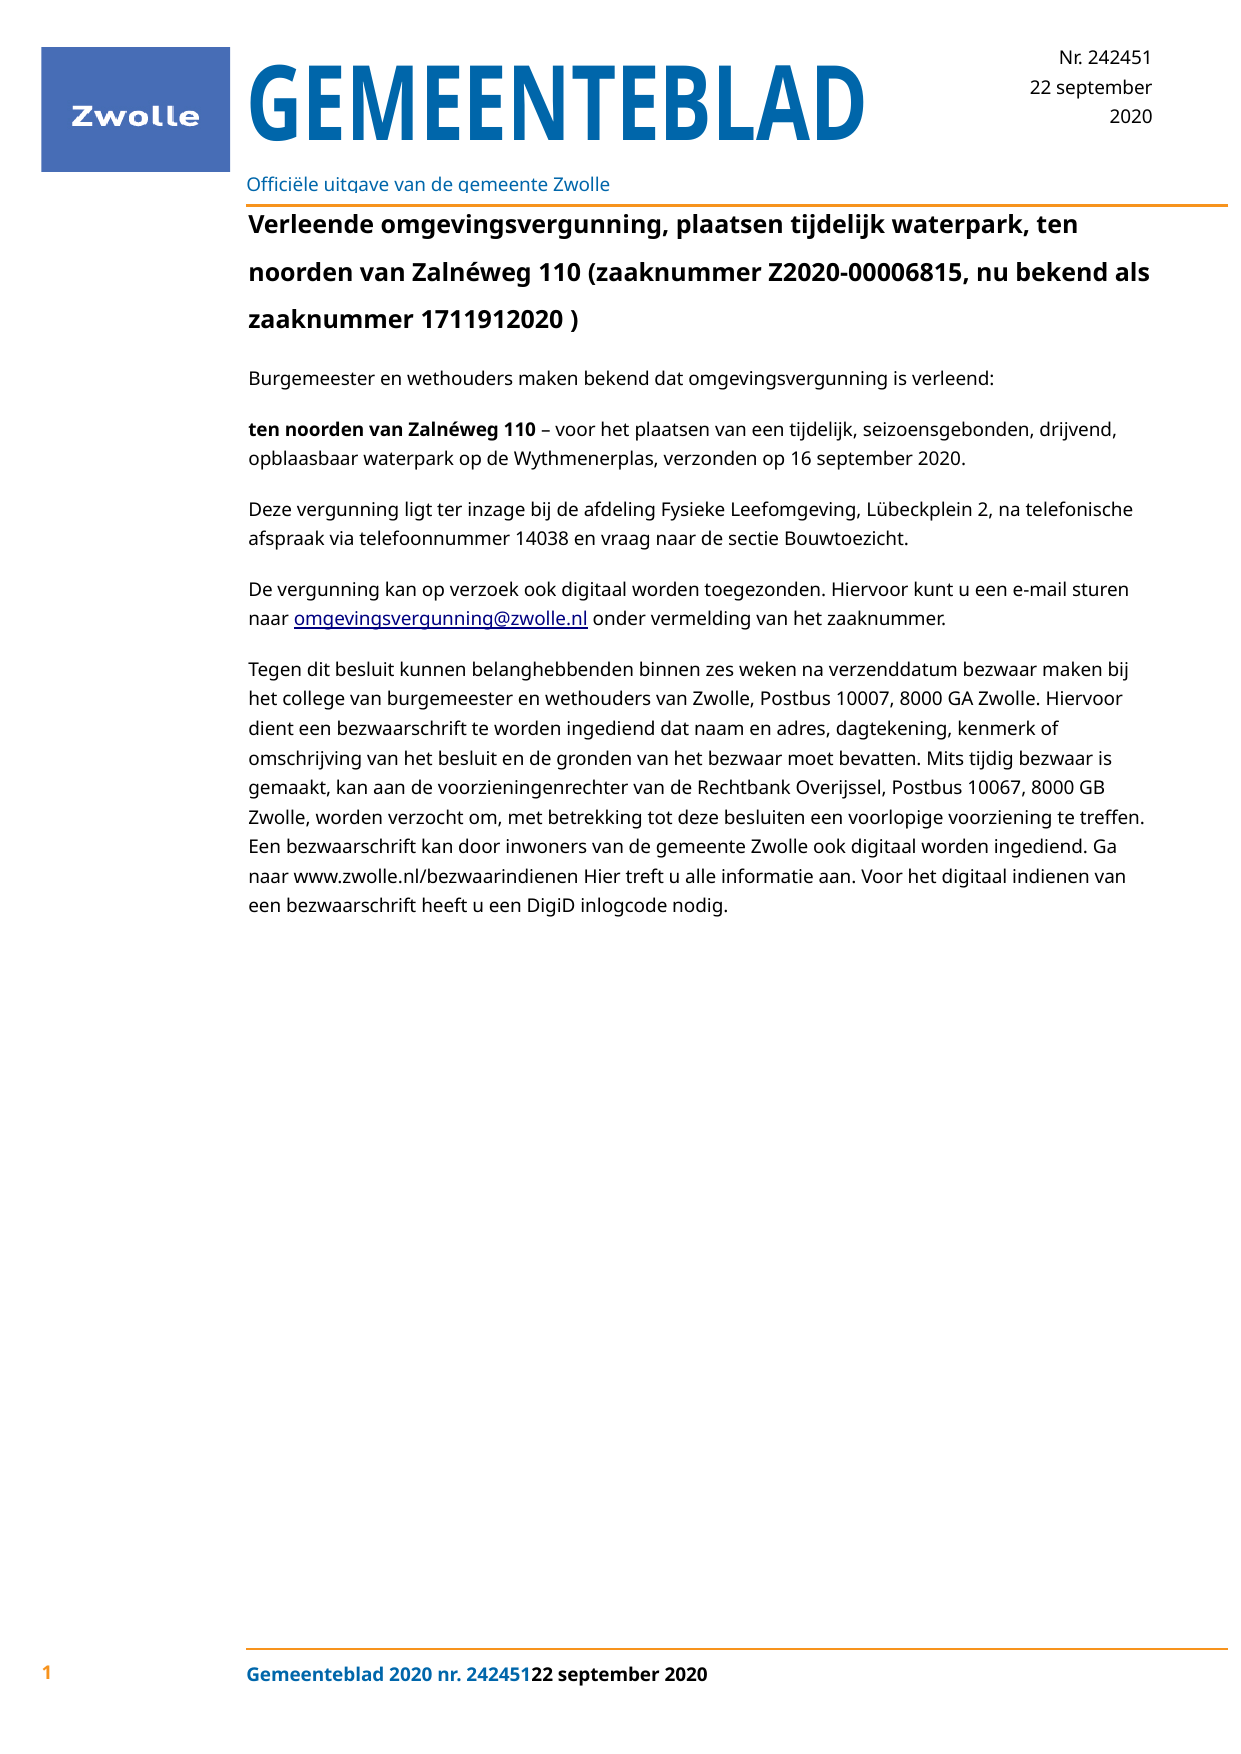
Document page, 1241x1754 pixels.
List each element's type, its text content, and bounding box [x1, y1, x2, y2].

text Tegen dit besluit kunnen belanghebbenden binnen zes weken na verzenddatum bezwaar maken bij het college van burgemeester en wethouders van Zwolle, Postbus 10007, 8000 GA Zwolle. Hiervoor dient een bezwaarschrift te worden ingediend dat naam en adres, dagtekening, kenmerk of omschrijving van het besluit en de gronden van het bezwaar moet bevatten. Mits tijdig bezwaar is gemaakt, kan aan de voorzieningenrechter van de Rechtbank Overijssel, Postbus 10067, 8000 GB Zwolle, worden verzocht om, met betrekking tot deze besluiten een voorlopige voorziening te treffen. Een bezwaarschrift kan door inwoners van de gemeente Zwolle ook digitaal worden ingediend. Ga naar www.zwolle.nl/bezwaarindienen Hier treft u alle informatie aan. Voor het digitaal indienen van een bezwaarschrift heeft u een DigiD inlogcode nodig. [248, 656, 1152, 918]
text Deze vergunning ligt ter inzage bij de afdeling Fysieke Leefomgeving, Lübeckplein 2, na telefonische afspraak via telefoonnummer 14038 en vraag naar de sectie Bouwtoezicht. [248, 496, 1152, 551]
text Verleende omgevingsvergunning, plaatsen tijdelijk waterpark, ten noorden van Zalnéweg 110 (zaaknummer Z2020-00006815, nu bekend als zaaknummer 1711912020 ) [248, 207, 1152, 336]
text De vergunning kan op verzoek ook digitaal worden toegezonden. Hiervoor kunt u een e-mail sturen naar omgevingsvergunning@zwolle.nl onder vermelding van het zaaknummer. [248, 576, 1152, 631]
text Burgemeester en wethouders maken bekend dat omgevingsvergunning is verleend: [248, 366, 1152, 391]
picture [41, 47, 231, 172]
text ten noorden van Zalnéweg 110 – voor het plaatsen van een tijdelijk, seizoensgebonden, drijvend, opblaasbaar waterpark op de Wythmenerplas, verzonden op 16 september 2020. [248, 416, 1152, 471]
